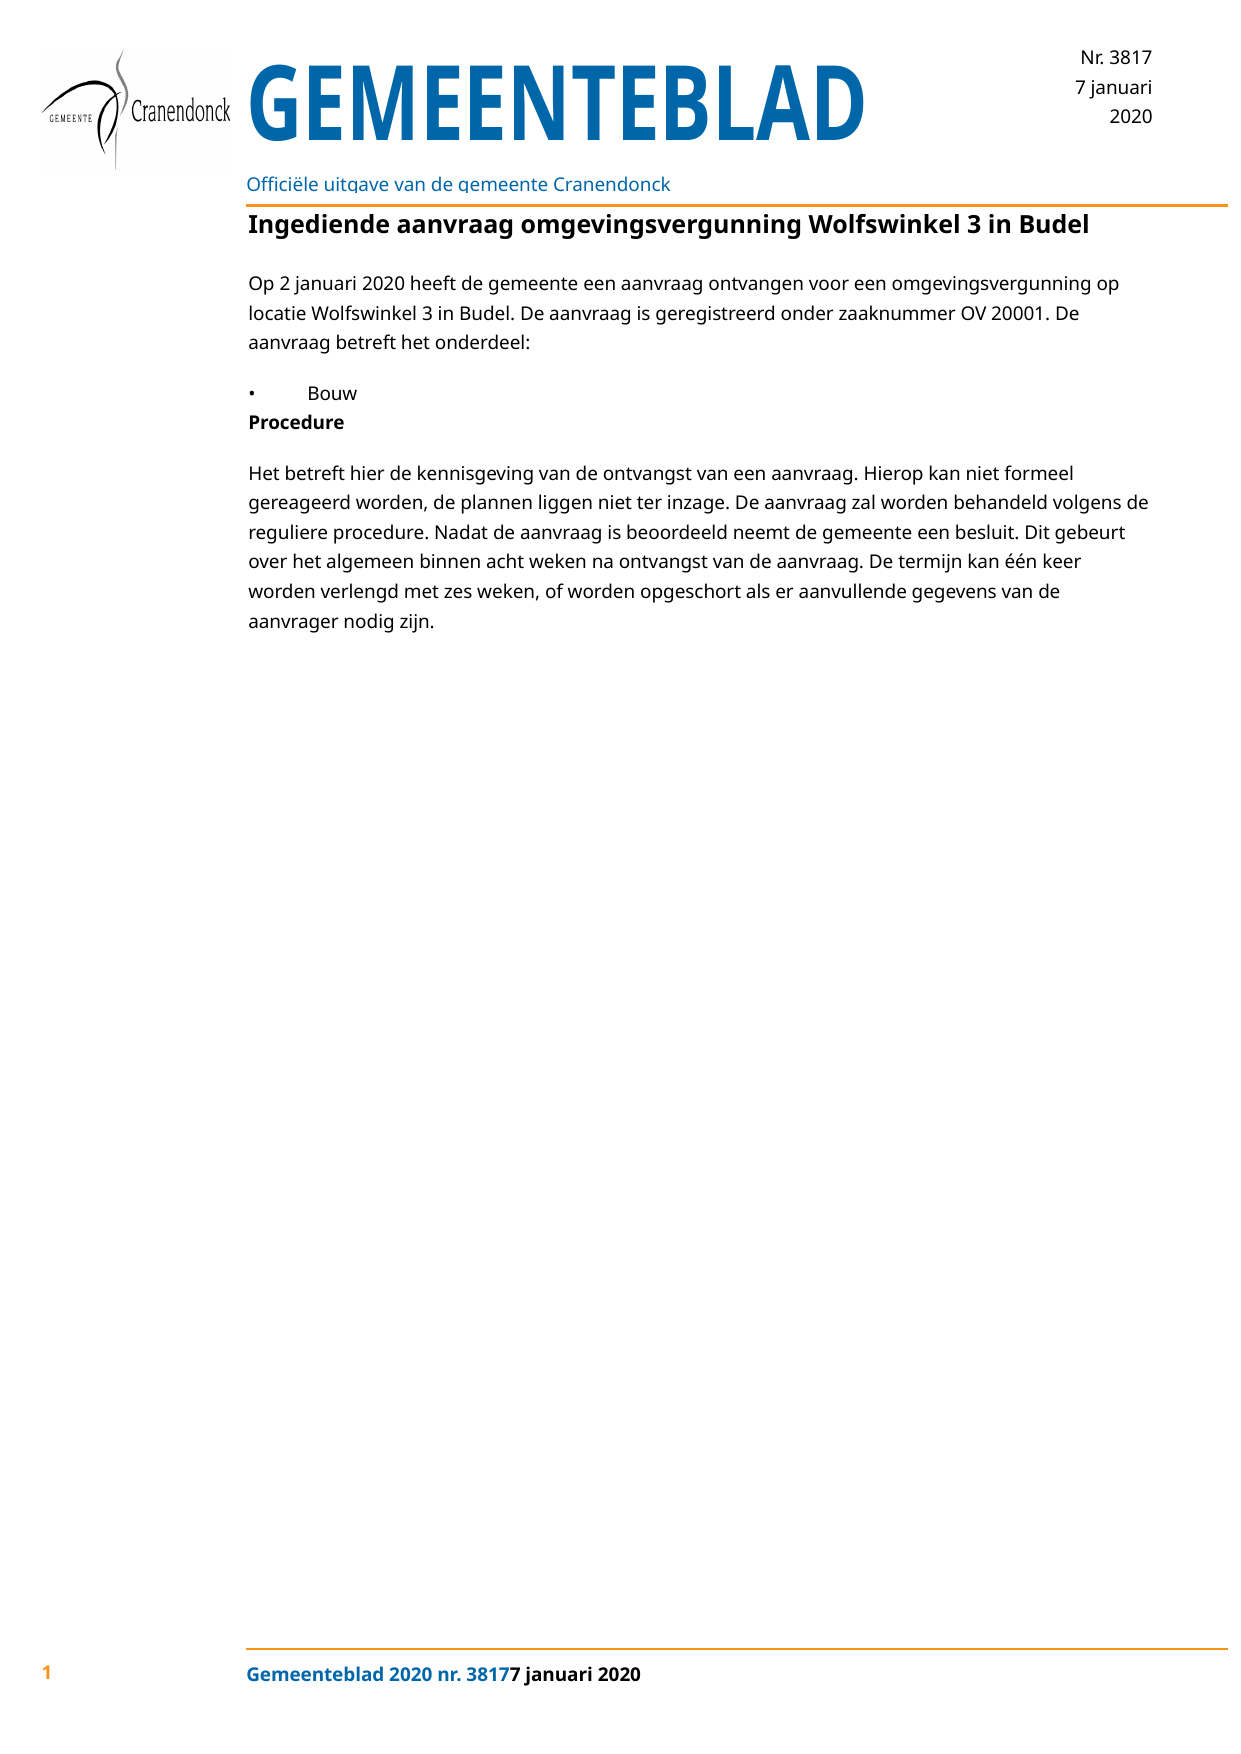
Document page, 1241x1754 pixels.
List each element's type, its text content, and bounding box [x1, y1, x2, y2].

text Het betreft hier de kennisgeving van de ontvangst van een aanvraag. Hierop kan niet formeel gereageerd worden, de plannen liggen niet ter inzage. De aanvraag zal worden behandeld volgens de reguliere procedure. Nadat de aanvraag is beoordeeld neemt de gemeente een besluit. Dit gebeurt over het algemeen binnen acht weken na ontvangst van de aanvraag. De termijn kan één keer worden verlengd met zes weken, of worden opgeschort als er aanvullende gegevens van de aanvrager nodig zijn. [248, 460, 1152, 633]
text Ingediende aanvraag omgevingsvergunning Wolfswinkel 3 in Budel [248, 207, 1152, 241]
text Op 2 januari 2020 heeft de gemeente een aanvraag ontvangen voor een omgevingsvergunning op locatie Wolfswinkel 3 in Budel. De aanvraag is geregistreerd onder zaaknummer OV 20001. De aanvraag betreft het onderdeel: [248, 270, 1152, 355]
picture [41, 47, 231, 172]
text Procedure [248, 409, 1152, 435]
list Bouw [248, 380, 1152, 406]
